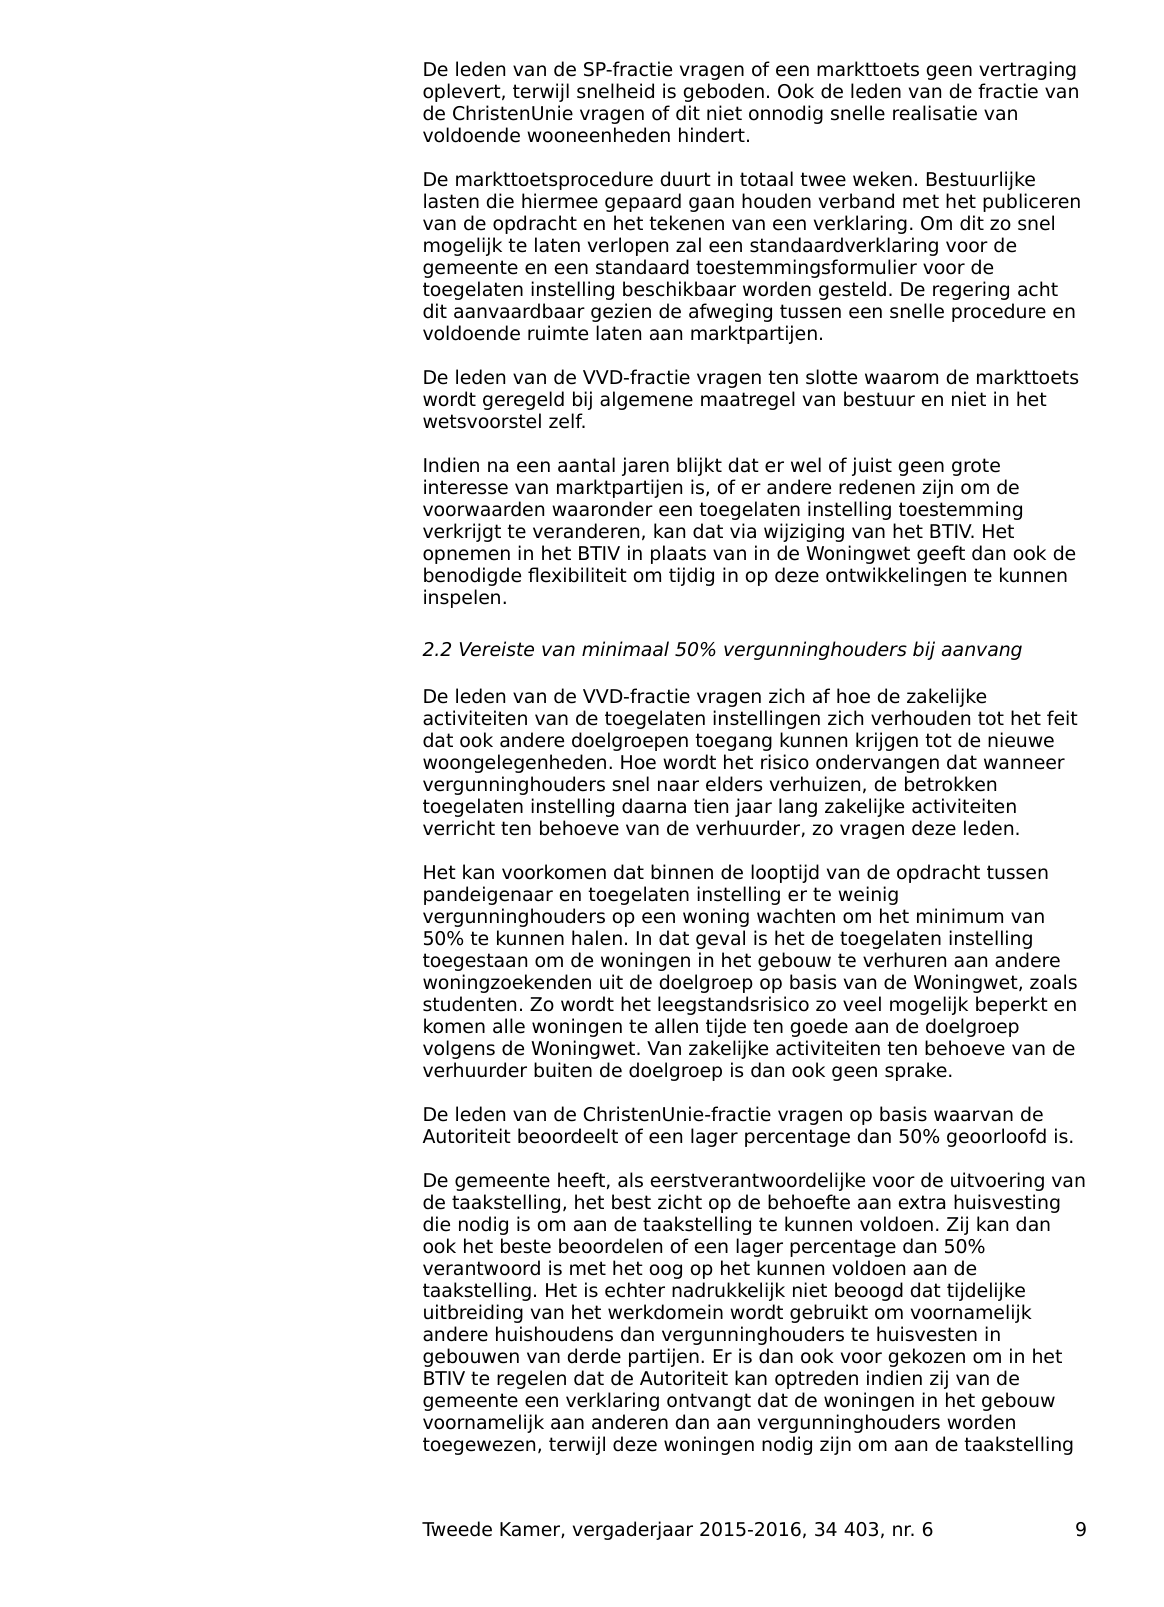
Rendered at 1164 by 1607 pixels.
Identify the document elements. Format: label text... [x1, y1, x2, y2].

text De leden van de VVD-fractie vragen ten slotte waarom de markttoets wordt geregeld bij algemene maatregel van bestuur en niet in het wetsvoorstel zelf. [422, 367, 1087, 433]
text De leden van de SP-fractie vragen of een markttoets geen vertraging oplevert, terwijl snelheid is geboden. Ook de leden van de fractie van de ChristenUnie vragen of dit niet onnodig snelle realisatie van voldoende wooneenheden hindert. [422, 59, 1087, 147]
text De leden van de ChristenUnie-fractie vragen op basis waarvan de Autoriteit beoordeelt of een lager percentage dan 50% geoorloofd is. [422, 1104, 1087, 1148]
text De leden van de VVD-fractie vragen zich af hoe de zakelijke activiteiten van de toegelaten instellingen zich verhouden tot het feit dat ook andere doelgroepen toegang kunnen krijgen tot de nieuwe woongelegenheden. Hoe wordt het risico ondervangen dat wanneer vergunninghouders snel naar elders verhuizen, de betrokken toegelaten instelling daarna tien jaar lang zakelijke activiteiten verricht ten behoeve van de verhuurder, zo vragen deze leden. [422, 686, 1087, 840]
subtitle 2.2 Vereiste van minimaal 50% vergunninghouders bij aanvang [422, 639, 1087, 661]
text Het kan voorkomen dat binnen de looptijd van de opdracht tussen pandeigenaar en toegelaten instelling er te weinig vergunninghouders op een woning wachten om het minimum van 50% te kunnen halen. In dat geval is het de toegelaten instelling toegestaan om de woningen in het gebouw te verhuren aan andere woningzoekenden uit de doelgroep op basis van de Woningwet, zoals studenten. Zo wordt het leegstandsrisico zo veel mogelijk beperkt en komen alle woningen te allen tijde ten goede aan de doelgroep volgens de Woningwet. Van zakelijke activiteiten ten behoeve van de verhuurder buiten de doelgroep is dan ook geen sprake. [422, 862, 1087, 1082]
text De markttoetsprocedure duurt in totaal twee weken. Bestuurlijke lasten die hiermee gepaard gaan houden verband met het publiceren van de opdracht en het tekenen van een verklaring. Om dit zo snel mogelijk te laten verlopen zal een standaardverklaring voor de gemeente en een standaard toestemmingsformulier voor de toegelaten instelling beschikbaar worden gesteld. De regering acht dit aanvaardbaar gezien de afweging tussen een snelle procedure en voldoende ruimte laten aan marktpartijen. [422, 169, 1087, 345]
text Indien na een aantal jaren blijkt dat er wel of juist geen grote interesse van marktpartijen is, of er andere redenen zijn om de voorwaarden waaronder een toegelaten instelling toestemming verkrijgt te veranderen, kan dat via wijziging van het BTIV. Het opnemen in het BTIV in plaats van in de Woningwet geeft dan ook de benodigde flexibiliteit om tijdig in op deze ontwikkelingen te kunnen inspelen. [422, 455, 1087, 609]
text De gemeente heeft, als eerstverantwoordelijke voor de uitvoering van de taakstelling, het best zicht op de behoefte aan extra huisvesting die nodig is om aan de taakstelling te kunnen voldoen. Zij kan dan ook het beste beoordelen of een lager percentage dan 50% verantwoord is met het oog op het kunnen voldoen aan de taakstelling. Het is echter nadrukkelijk niet beoogd dat tijdelijke uitbreiding van het werkdomein wordt gebruikt om voornamelijk andere huishoudens dan vergunninghouders te huisvesten in gebouwen van derde partijen. Er is dan ook voor gekozen om in het BTIV te regelen dat de Autoriteit kan optreden indien zij van de gemeente een verklaring ontvangt dat de woningen in het gebouw voornamelijk aan anderen dan aan vergunninghouders worden toegewezen, terwijl deze woningen nodig zijn om aan de taakstelling [422, 1170, 1087, 1456]
